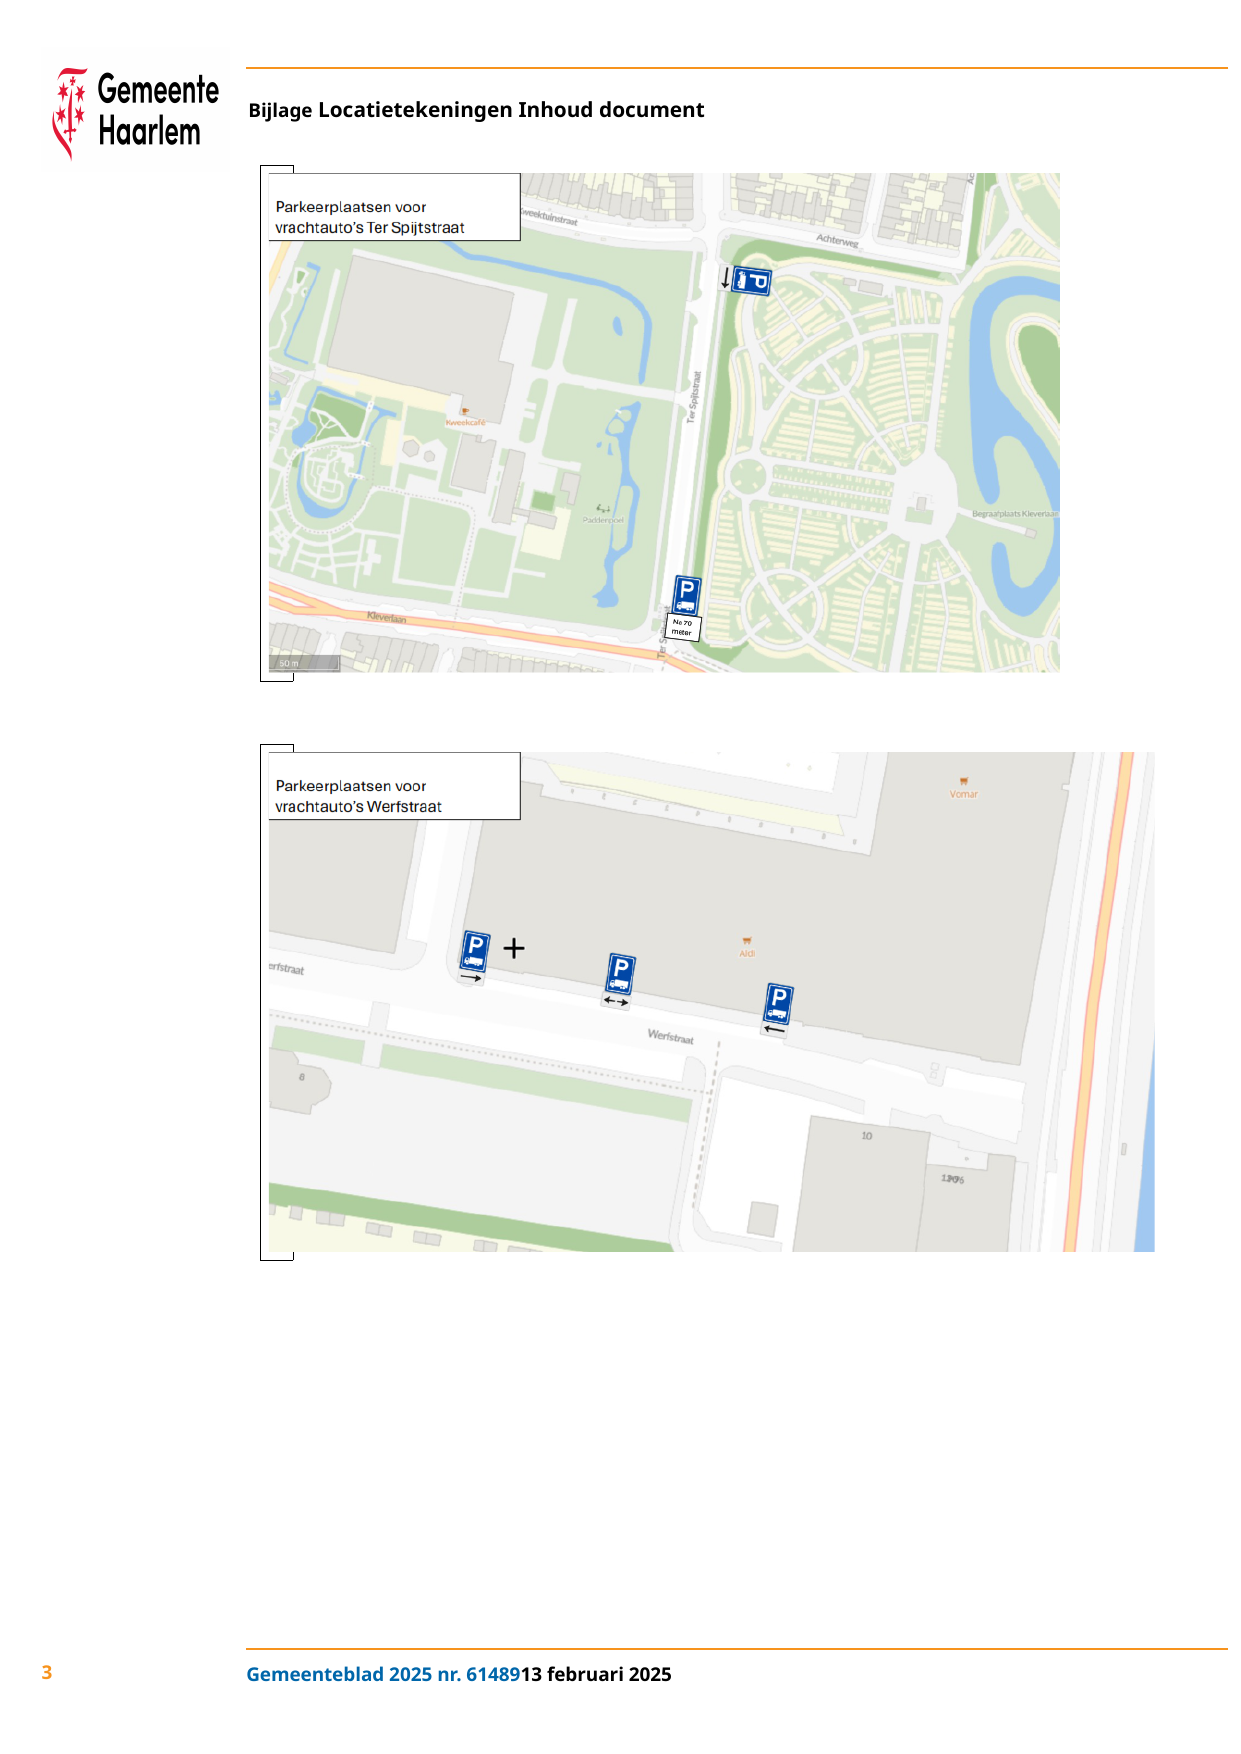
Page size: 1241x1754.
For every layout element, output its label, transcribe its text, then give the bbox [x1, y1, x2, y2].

picture [268, 752, 1155, 1252]
picture [268, 173, 1155, 673]
picture [41, 47, 231, 172]
text Bijlage Locatietekeningen Inhoud document [248, 95, 1152, 123]
